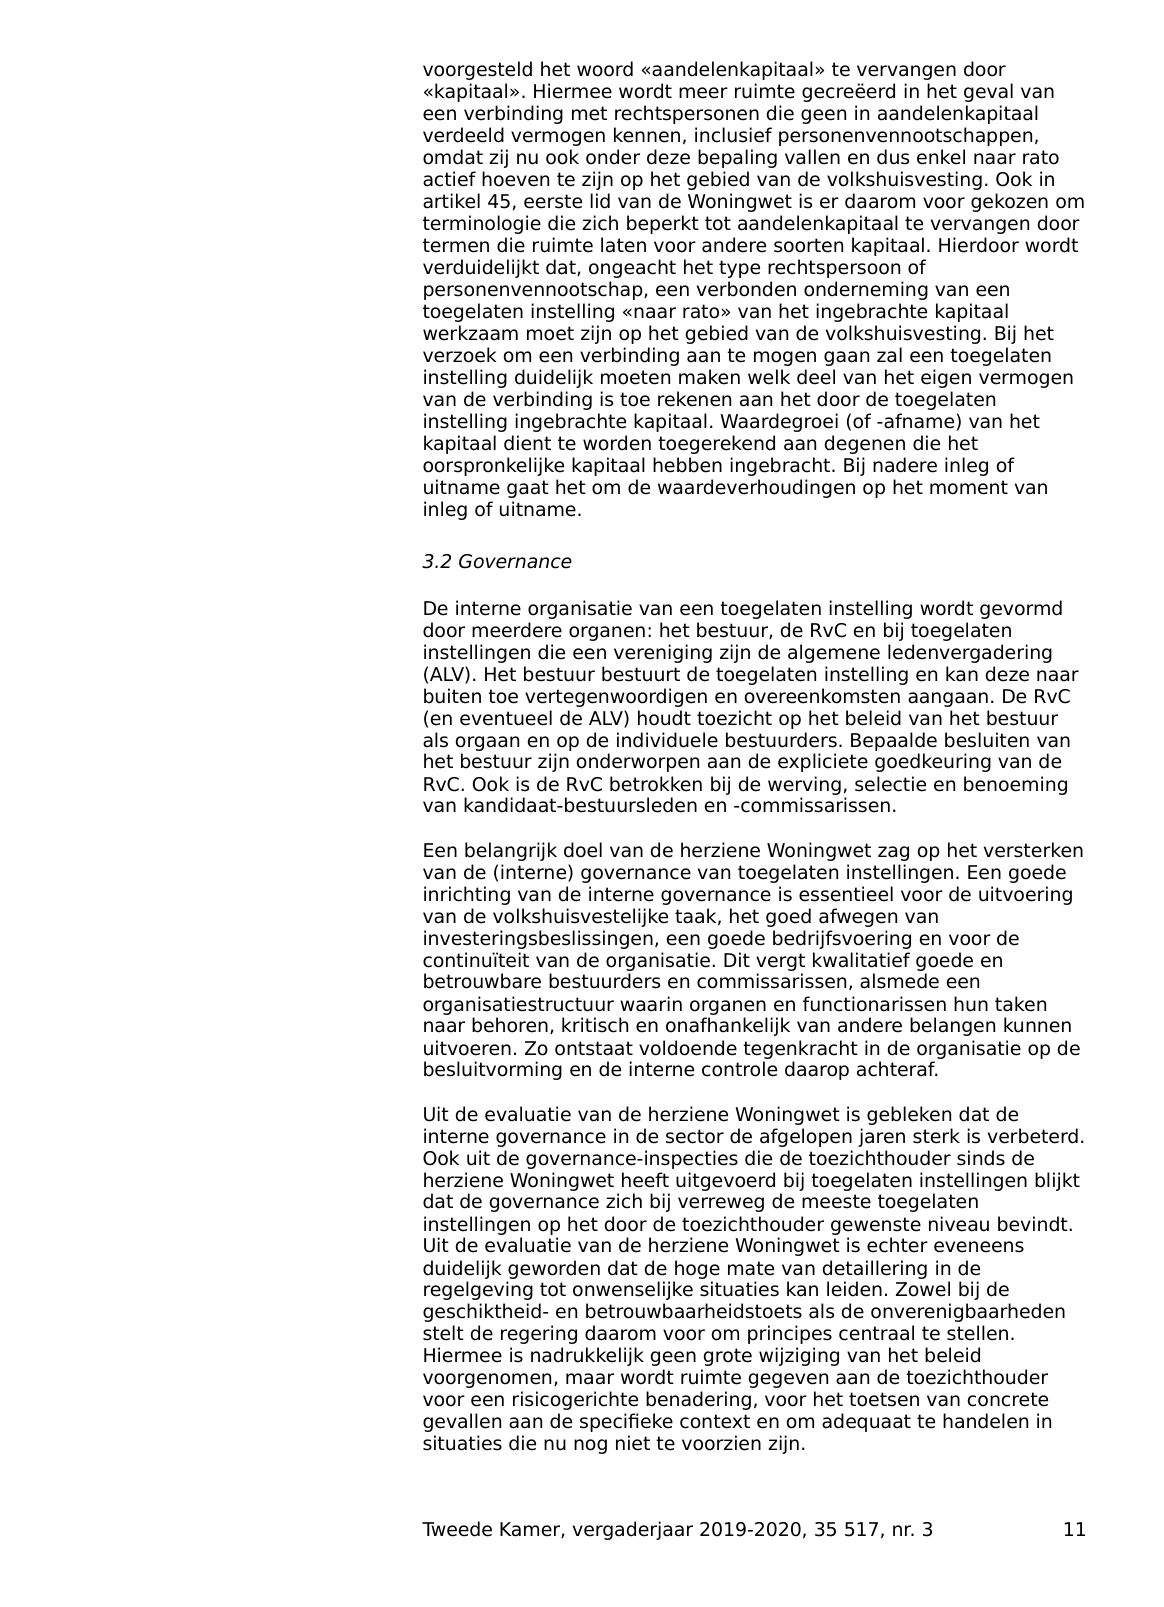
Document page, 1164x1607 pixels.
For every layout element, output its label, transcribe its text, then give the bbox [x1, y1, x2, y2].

text De interne organisatie van een toegelaten instelling wordt gevormd door meerdere organen: het bestuur, de RvC en bij toegelaten instellingen die een vereniging zijn de algemene ledenvergadering (ALV). Het bestuur bestuurt de toegelaten instelling en kan deze naar buiten toe vertegenwoordigen en overeenkomsten aangaan. De RvC (en eventueel de ALV) houdt toezicht op het beleid van het bestuur als orgaan en op de individuele bestuurders. Bepaalde besluiten van het bestuur zijn onderworpen aan de expliciete goedkeuring van de RvC. Ook is de RvC betrokken bij de werving, selectie en benoeming van kandidaat-bestuursleden en -commissarissen. [422, 598, 1087, 817]
text voorgesteld het woord «aandelenkapitaal» te vervangen door «kapitaal». Hiermee wordt meer ruimte gecreëerd in het geval van een verbinding met rechtspersonen die geen in aandelenkapitaal verdeeld vermogen kennen, inclusief personenvennootschappen, omdat zij nu ook onder deze bepaling vallen en dus enkel naar rato actief hoeven te zijn op het gebied van de volkshuisvesting. Ook in artikel 45, eerste lid van de Woningwet is er daarom voor gekozen om terminologie die zich beperkt tot aandelenkapitaal te vervangen door termen die ruimte laten voor andere soorten kapitaal. Hierdoor wordt verduidelijkt dat, ongeacht het type rechtspersoon of personenvennootschap, een verbonden onderneming van een toegelaten instelling «naar rato» van het ingebrachte kapitaal werkzaam moet zijn op het gebied van de volkshuisvesting. Bij het verzoek om een verbinding aan te mogen gaan zal een toegelaten instelling duidelijk moeten maken welk deel van het eigen vermogen van de verbinding is toe rekenen aan het door de toegelaten instelling ingebrachte kapitaal. Waardegroei (of -afname) van het kapitaal dient te worden toegerekend aan degenen die het oorspronkelijke kapitaal hebben ingebracht. Bij nadere inleg of uitname gaat het om de waardeverhoudingen op het moment van inleg of uitname. [422, 59, 1087, 521]
text Uit de evaluatie van de herziene Woningwet is gebleken dat de interne governance in de sector de afgelopen jaren sterk is verbeterd. Ook uit de governance-inspecties die de toezichthouder sinds de herziene Woningwet heeft uitgevoerd bij toegelaten instellingen blijkt dat de governance zich bij verreweg de meeste toegelaten instellingen op het door de toezichthouder gewenste niveau bevindt. Uit de evaluatie van de herziene Woningwet is echter eveneens duidelijk geworden dat de hoge mate van detaillering in de regelgeving tot onwenselijke situaties kan leiden. Zowel bij de geschiktheid- en betrouwbaarheidstoets als de onverenigbaarheden stelt de regering daarom voor om principes centraal te stellen. Hiermee is nadrukkelijk geen grote wijziging van het beleid voorgenomen, maar wordt ruimte gegeven aan de toezichthouder voor een risicogerichte benadering, voor het toetsen van concrete gevallen aan de specifieke context en om adequaat te handelen in situaties die nu nog niet te voorzien zijn. [422, 1103, 1087, 1455]
text Een belangrijk doel van de herziene Woningwet zag op het versterken van de (interne) governance van toegelaten instellingen. Een goede inrichting van de interne governance is essentieel voor de uitvoering van de volkshuisvestelijke taak, het goed afwegen van investeringsbeslissingen, een goede bedrijfsvoering en voor de continuïteit van de organisatie. Dit vergt kwalitatief goede en betrouwbare bestuurders en commissarissen, alsmede een organisatiestructuur waarin organen en functionarissen hun taken naar behoren, kritisch en onafhankelijk van andere belangen kunnen uitvoeren. Zo ontstaat voldoende tegenkracht in de organisatie op de besluitvorming en de interne controle daarop achteraf. [422, 839, 1087, 1081]
subtitle 3.2 Governance [422, 551, 1087, 573]
